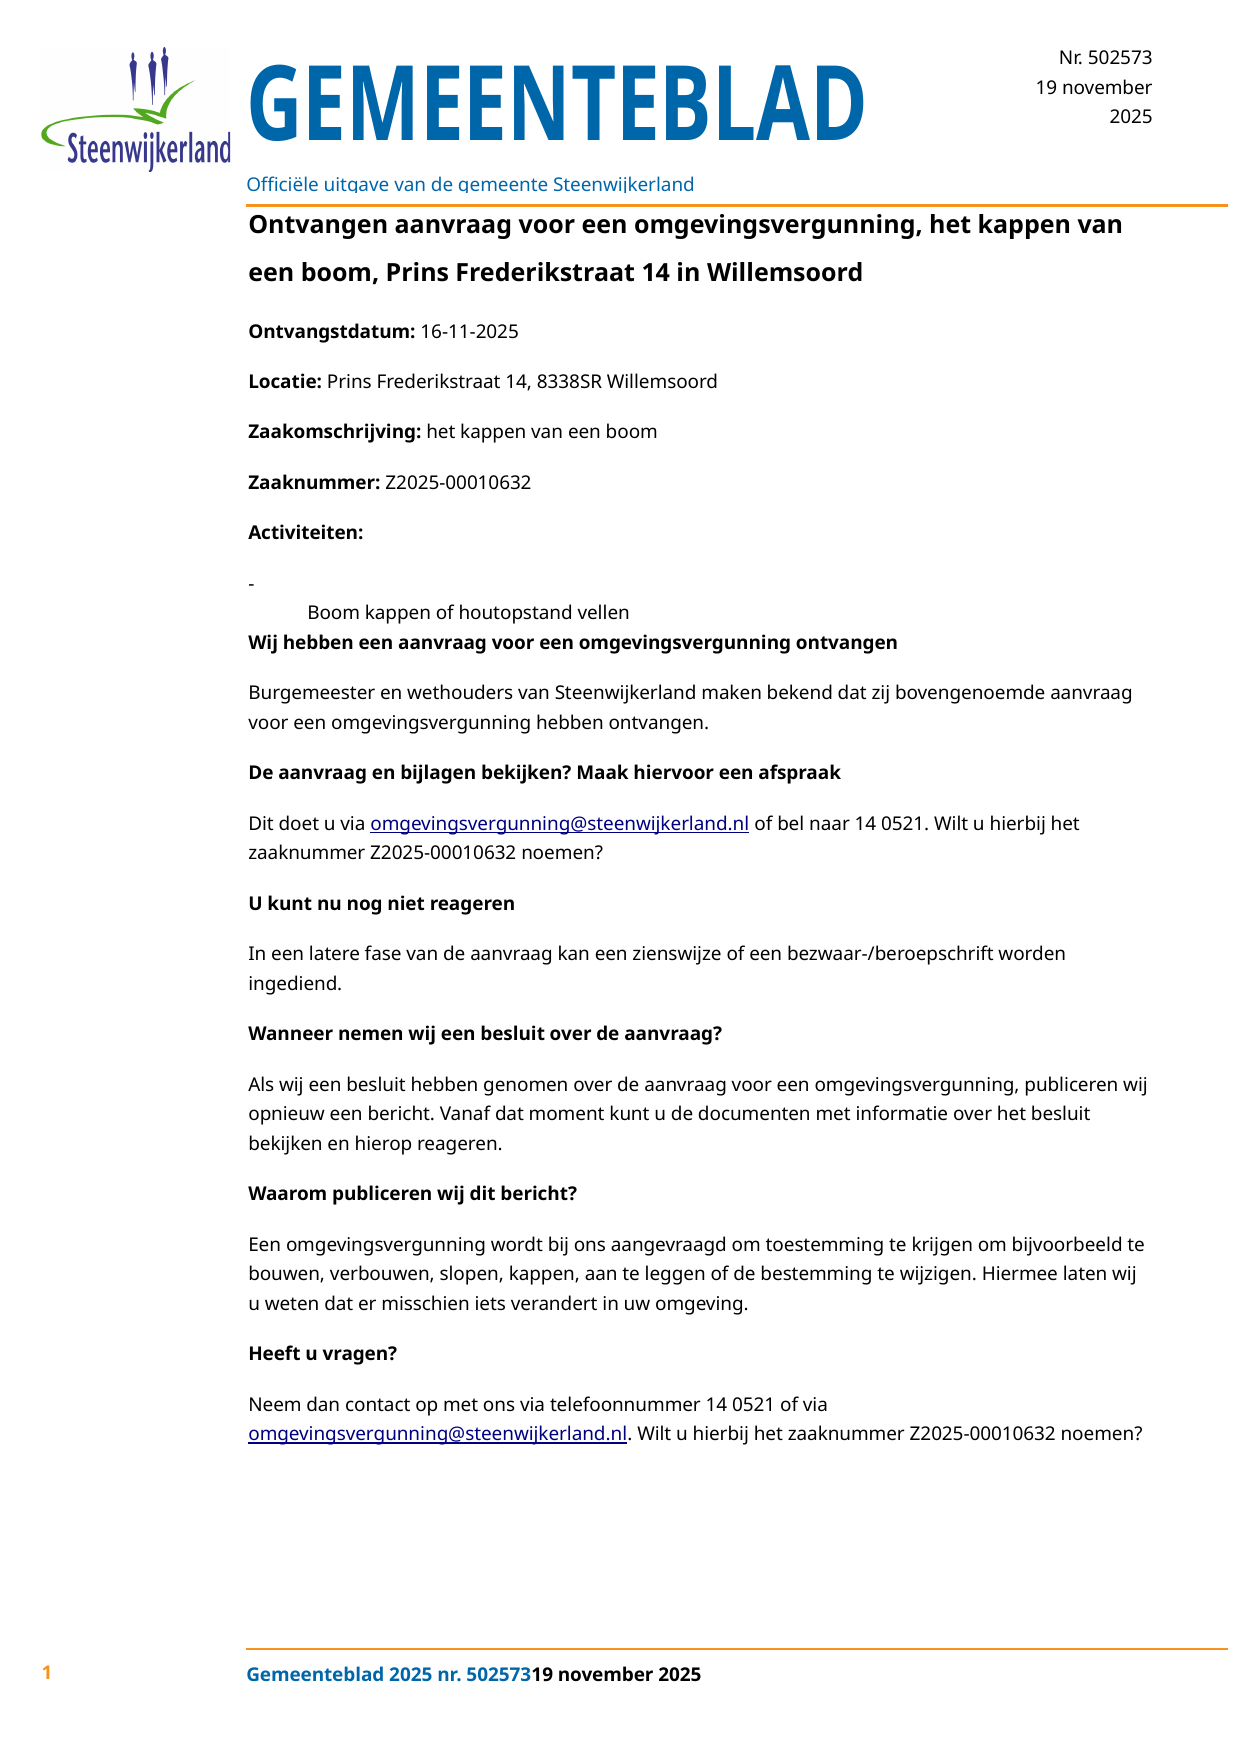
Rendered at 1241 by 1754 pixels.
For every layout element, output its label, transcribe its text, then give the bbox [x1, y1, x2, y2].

text Neem dan contact op met ons via telefoonnummer 14 0521 of via omgevingsvergunning@steenwijkerland.nl. Wilt u hierbij het zaaknummer Z2025-00010632 noemen? [248, 1391, 1152, 1446]
text Locatie: Prins Frederikstraat 14, 8338SR Willemsoord [248, 368, 1152, 394]
picture [41, 47, 231, 172]
text Waarom publiceren wij dit bericht? [248, 1180, 1152, 1206]
text In een latere fase van de aanvraag kan een zienswijze of een bezwaar-/beroepschrift worden ingediend. [248, 940, 1152, 996]
text De aanvraag en bijlagen bekijken? Maak hiervoor een afspraak [248, 759, 1152, 785]
text Een omgevingsvergunning wordt bij ons aangevraagd om toestemming te krijgen om bijvoorbeeld te bouwen, verbouwen, slopen, kappen, aan te leggen of de bestemming te wijzigen. Hiermee laten wij u weten dat er misschien iets verandert in uw omgeving. [248, 1231, 1152, 1316]
text Dit doet u via omgevingsvergunning@steenwijkerland.nl of bel naar 14 0521. Wilt u hierbij het zaaknummer Z2025-00010632 noemen? [248, 810, 1152, 865]
text Ontvangstdatum: 16-11-2025 [248, 318, 1152, 344]
text Als wij een besluit hebben genomen over de aanvraag voor een omgevingsvergunning, publiceren wij opnieuw een bericht. Vanaf dat moment kunt u de documenten met informatie over het besluit bekijken en hierop reageren. [248, 1071, 1152, 1156]
text U kunt nu nog niet reageren [248, 890, 1152, 916]
text Zaaknummer: Z2025-00010632 [248, 469, 1152, 495]
text Heeft u vragen? [248, 1340, 1152, 1366]
text Zaakomschrijving: het kappen van een boom [248, 419, 1152, 444]
text Activiteiten: [248, 519, 1152, 545]
list Boom kappen of houtopstand vellen [248, 599, 1152, 625]
text Wij hebben een aanvraag voor een omgevingsvergunning ontvangen [248, 629, 1152, 655]
text Ontvangen aanvraag voor een omgevingsvergunning, het kappen van een boom, Prins Frederikstraat 14 in Willemsoord [248, 207, 1152, 288]
text Burgemeester en wethouders van Steenwijkerland maken bekend dat zij bovengenoemde aanvraag voor een omgevingsvergunning hebben ontvangen. [248, 679, 1152, 735]
text Wanneer nemen wij een besluit over de aanvraag? [248, 1020, 1152, 1046]
